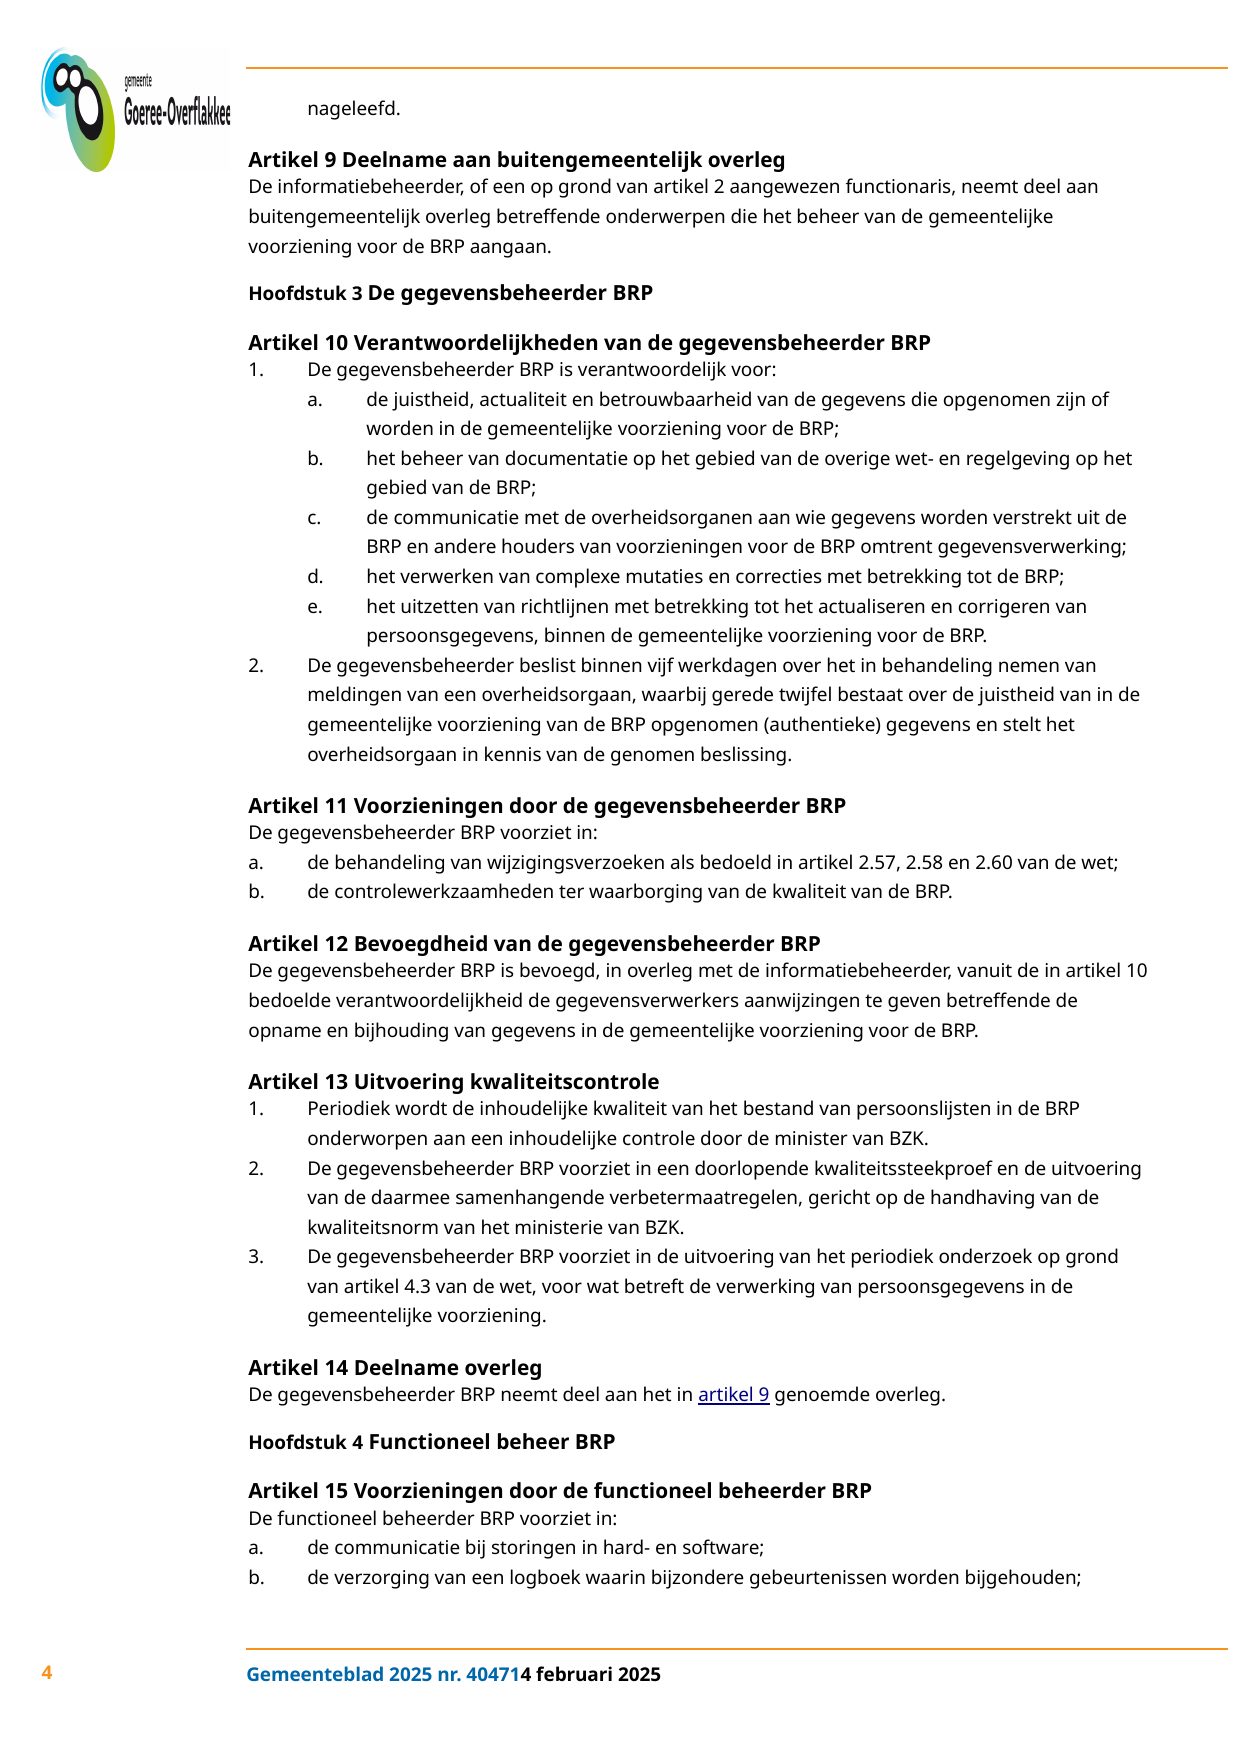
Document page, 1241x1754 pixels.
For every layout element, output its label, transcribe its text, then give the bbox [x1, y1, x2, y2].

text De gegevensbeheerder BRP voorziet in: [248, 819, 1152, 845]
list het beheer van documentatie op het gebied van de overige wet- en regelgeving op het gebied van de BRP; [307, 445, 1152, 500]
text De informatiebeheerder, of een op grond van artikel 2 aangewezen functionaris, neemt deel aan buitengemeentelijk overleg betreffende onderwerpen die het beheer van de gemeentelijke voorziening voor de BRP aangaan. [248, 174, 1152, 258]
list de communicatie met de overheidsorganen aan wie gegevens worden verstrekt uit de BRP en andere houders van voorzieningen voor de BRP omtrent gegevensverwerking; [307, 504, 1152, 559]
list De gegevensbeheerder BRP voorziet in een doorlopende kwaliteitssteekproef en de uitvoering van de daarmee samenhangende verbetermaatregelen, gericht op de handhaving van de kwaliteitsnorm van het ministerie van BZK. [248, 1155, 1152, 1240]
list de communicatie bij storingen in hard- en software; [248, 1534, 1152, 1560]
list De gegevensbeheerder BRP is verantwoordelijk voor: [248, 356, 1152, 382]
text De gegevensbeheerder BRP is bevoegd, in overleg met de informatiebeheerder, vanuit de in artikel 10 bedoelde verantwoordelijkheid de gegevensverwerkers aanwijzingen te geven betreffende de opname en bijhouding van gegevens in de gemeentelijke voorziening voor de BRP. [248, 958, 1152, 1042]
list De gegevensbeheerder beslist binnen vijf werkdagen over het in behandeling nemen van meldingen van een overheidsorgaan, waarbij gerede twijfel bestaat over de juistheid van in de gemeentelijke voorziening van de BRP opgenomen (authentieke) gegevens en stelt het overheidsorgaan in kennis van de genomen beslissing. [248, 652, 1152, 766]
list de behandeling van wijzigingsverzoeken als bedoeld in artikel 2.57, 2.58 en 2.60 van de wet; [248, 849, 1152, 875]
text Artikel 14 Deelname overleg [248, 1353, 1152, 1382]
list nageleefd. [248, 95, 1152, 121]
text Artikel 9 Deelname aan buitengemeentelijk overleg [248, 145, 1152, 174]
picture [41, 47, 231, 172]
text Artikel 15 Voorzieningen door de functioneel beheerder BRP [248, 1476, 1152, 1505]
text Artikel 12 Bevoegdheid van de gegevensbeheerder BRP [248, 929, 1152, 958]
text Hoofdstuk 4 Functioneel beheer BRP [248, 1427, 1152, 1456]
text Artikel 10 Verantwoordelijkheden van de gegevensbeheerder BRP [248, 328, 1152, 356]
list het uitzetten van richtlijnen met betrekking tot het actualiseren en corrigeren van persoonsgegevens, binnen de gemeentelijke voorziening voor de BRP. [307, 593, 1152, 648]
text De gegevensbeheerder BRP neemt deel aan het in artikel 9 genoemde overleg. [248, 1382, 1152, 1407]
text Hoofdstuk 3 De gegevensbeheerder BRP [248, 278, 1152, 307]
text De functioneel beheerder BRP voorziet in: [248, 1505, 1152, 1531]
list De gegevensbeheerder BRP voorziet in de uitvoering van het periodiek onderzoek op grond van artikel 4.3 van de wet, voor wat betreft de verwerking van persoonsgegevens in de gemeentelijke voorziening. [248, 1243, 1152, 1328]
text Artikel 11 Voorzieningen door de gegevensbeheerder BRP [248, 791, 1152, 819]
text Artikel 13 Uitvoering kwaliteitscontrole [248, 1067, 1152, 1096]
list de controlewerkzaamheden ter waarborging van de kwaliteit van de BRP. [248, 879, 1152, 904]
list de verzorging van een logboek waarin bijzondere gebeurtenissen worden bijgehouden; [248, 1564, 1152, 1590]
list Periodiek wordt de inhoudelijke kwaliteit van het bestand van persoonslijsten in de BRP onderworpen aan een inhoudelijke controle door de minister van BZK. [248, 1096, 1152, 1151]
list de juistheid, actualiteit en betrouwbaarheid van de gegevens die opgenomen zijn of worden in de gemeentelijke voorziening voor de BRP; [307, 386, 1152, 441]
list het verwerken van complexe mutaties en correcties met betrekking tot de BRP; [307, 563, 1152, 589]
